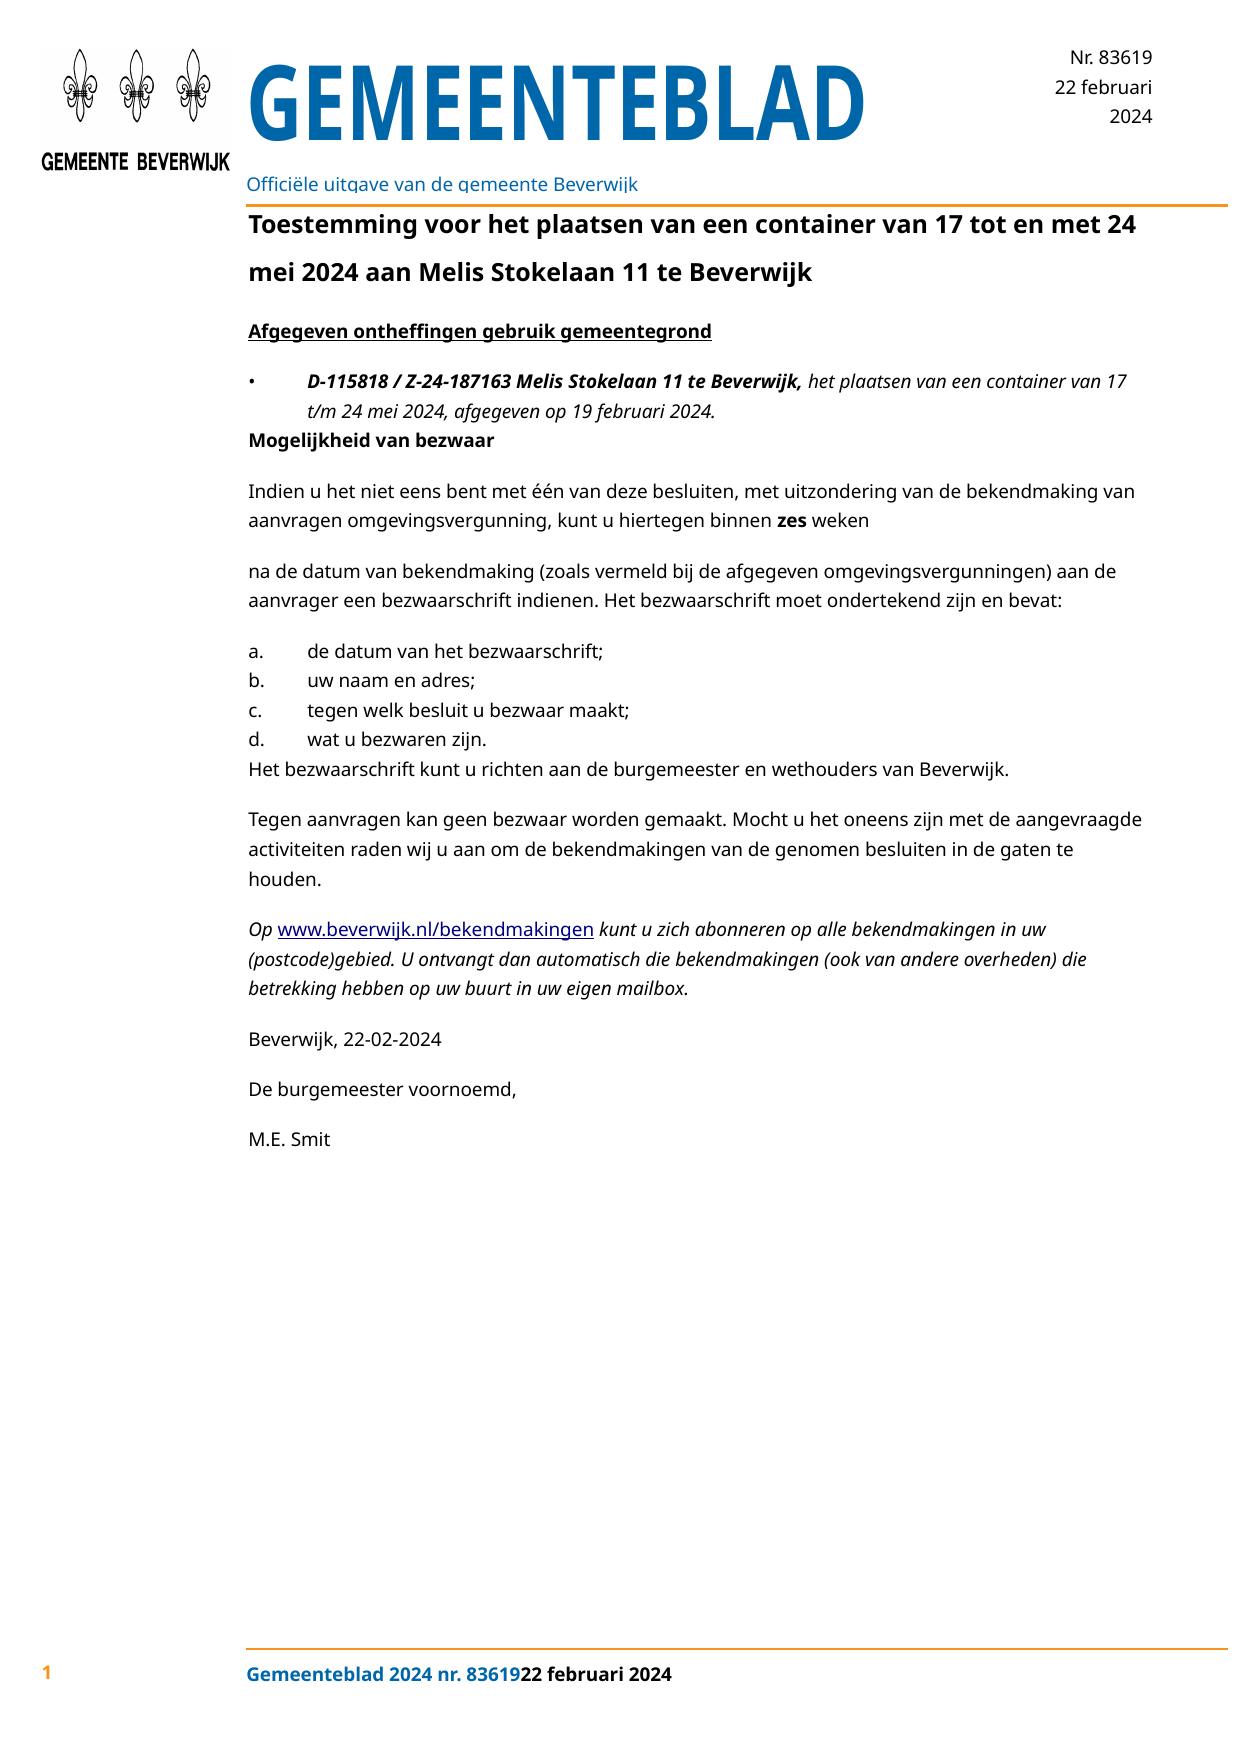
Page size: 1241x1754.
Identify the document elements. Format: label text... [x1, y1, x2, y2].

text Op www.beverwijk.nl/bekendmakingen kunt u zich abonneren op alle bekendmakingen in uw (postcode)gebied. U ontvangt dan automatisch die bekendmakingen (ook van andere overheden) die betrekking hebben op uw buurt in uw eigen mailbox. [248, 916, 1152, 1001]
text Toestemming voor het plaatsen van een container van 17 tot en met 24 mei 2024 aan Melis Stokelaan 11 te Beverwijk [248, 207, 1152, 288]
list wat u bezwaren zijn. [248, 727, 1152, 752]
text Indien u het niet eens bent met één van deze besluiten, met uitzondering van de bekendmaking van aanvragen omgevingsvergunning, kunt u hiertegen binnen zes weken [248, 478, 1152, 533]
text Het bezwaarschrift kunt u richten aan de burgemeester en wethouders van Beverwijk. [248, 756, 1152, 782]
text Mogelijkheid van bezwaar [248, 427, 1152, 453]
text De burgemeester voornoemd, [248, 1076, 1152, 1102]
list tegen welk besluit u bezwaar maakt; [248, 697, 1152, 723]
text Afgegeven ontheffingen gebruik gemeentegrond [248, 318, 1152, 344]
list D-115818 / Z-24-187163 Melis Stokelaan 11 te Beverwijk, het plaatsen van een container van 17 t/m 24 mei 2024, afgegeven op 19 februari 2024. [248, 368, 1152, 424]
text na de datum van bekendmaking (zoals vermeld bij de afgegeven omgevingsvergunningen) aan de aanvrager een bezwaarschrift indienen. Het bezwaarschrift moet ondertekend zijn en bevat: [248, 558, 1152, 613]
picture [41, 47, 231, 172]
list de datum van het bezwaarschrift; [248, 638, 1152, 664]
list uw naam en adres; [248, 667, 1152, 693]
text Tegen aanvragen kan geen bezwaar worden gemaakt. Mocht u het oneens zijn met de aangevraagde activiteiten raden wij u aan om de bekendmakingen van de genomen besluiten in de gaten te houden. [248, 807, 1152, 892]
text M.E. Smit [248, 1127, 1152, 1152]
text Beverwijk, 22-02-2024 [248, 1026, 1152, 1052]
